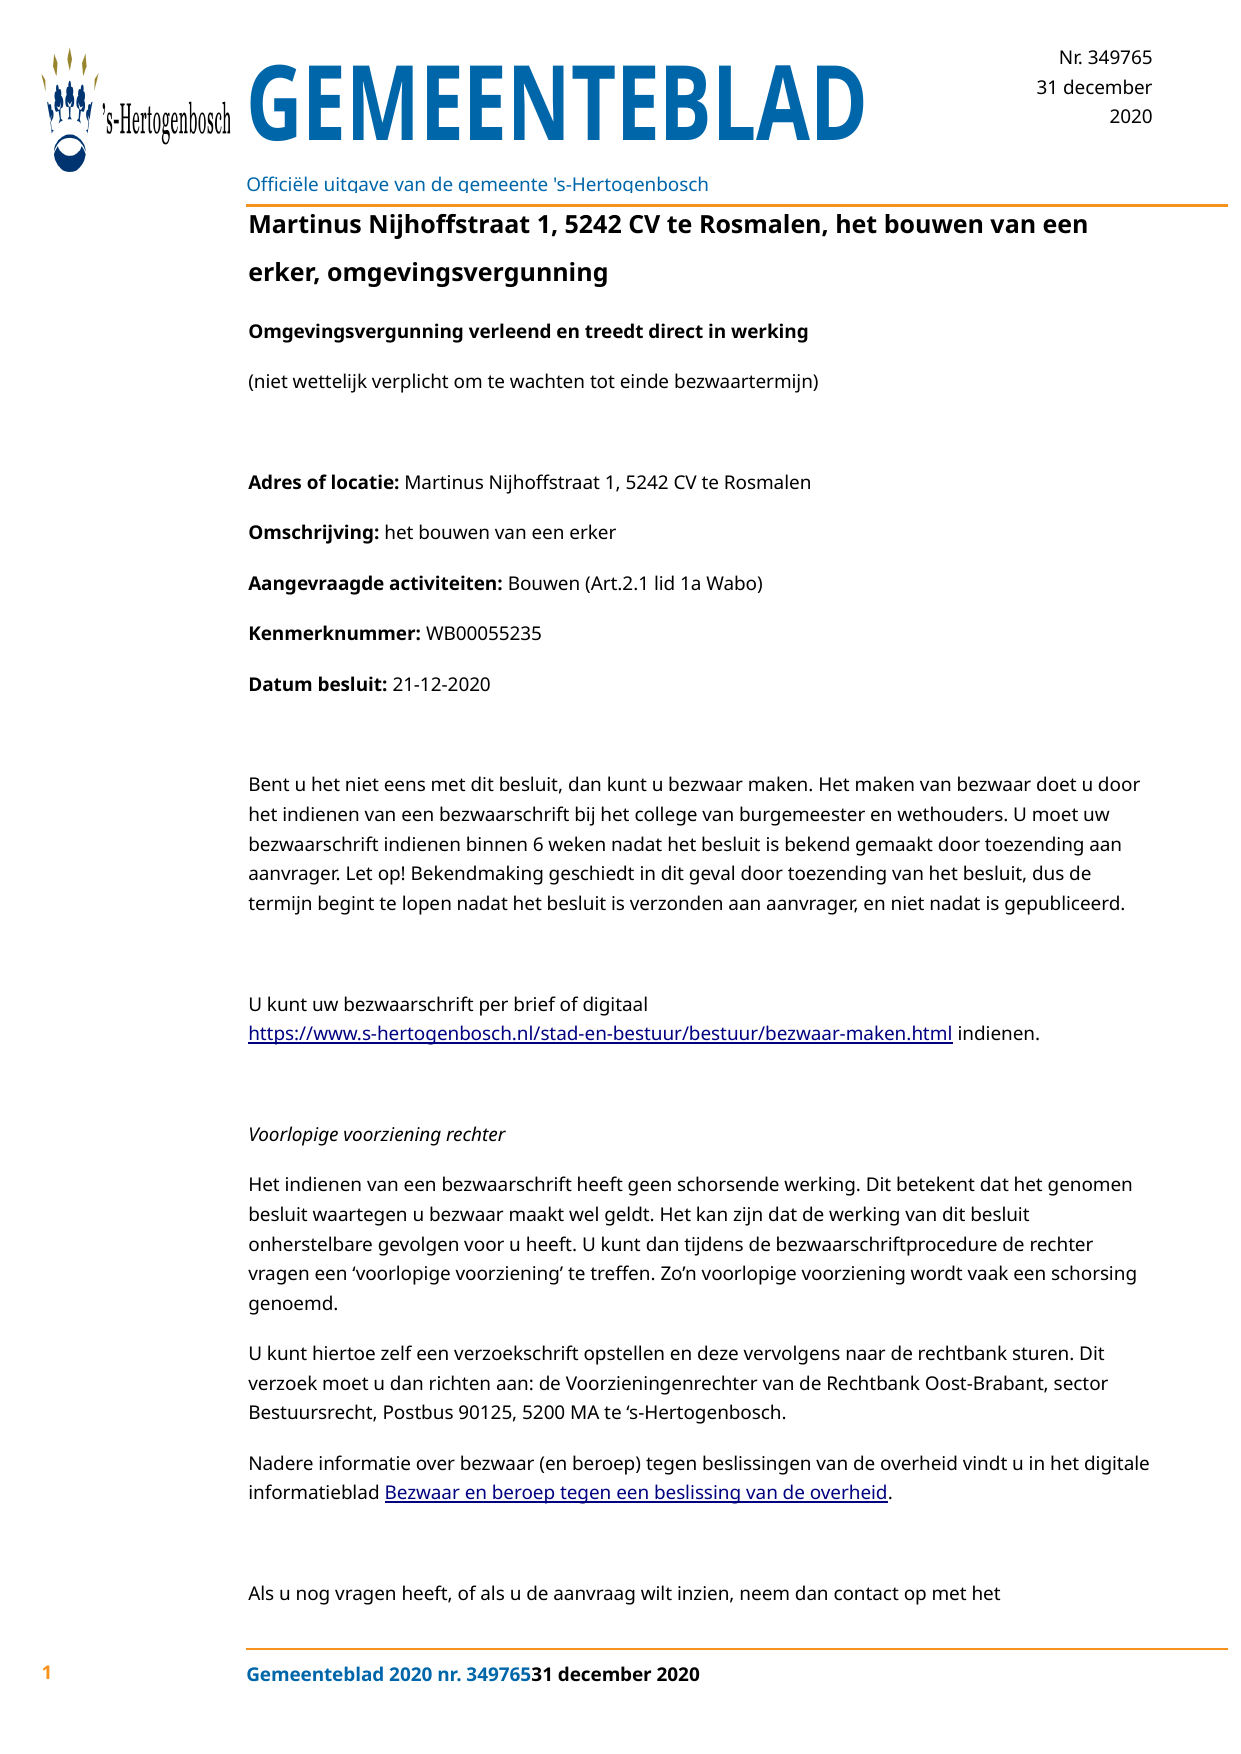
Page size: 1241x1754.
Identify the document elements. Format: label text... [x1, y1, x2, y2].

text Omschrijving: het bouwen van een erker [248, 519, 1152, 545]
text Het indienen van een bezwaarschrift heeft geen schorsende werking. Dit betekent dat het genomen besluit waartegen u bezwaar maakt wel geldt. Het kan zijn dat de werking van dit besluit onherstelbare gevolgen voor u heeft. U kunt dan tijdens de bezwaarschriftprocedure de rechter vragen een ‘voorlopige voorziening’ te treffen. Zo’n voorlopige voorziening wordt vaak een schorsing genoemd. [248, 1172, 1152, 1316]
text Bent u het niet eens met dit besluit, dan kunt u bezwaar maken. Het maken van bezwaar doet u door het indienen van een bezwaarschrift bij het college van burgemeester en wethouders. U moet uw bezwaarschrift indienen binnen 6 weken nadat het besluit is bekend gemaakt door toezending aan aanvrager. Let op! Bekendmaking geschiedt in dit geval door toezending van het besluit, dus de termijn begint te lopen nadat het besluit is verzonden aan aanvrager, en niet nadat is gepubliceerd. [248, 772, 1152, 916]
text U kunt hiertoe zelf een verzoekschrift opstellen en deze vervolgens naar de rechtbank sturen. Dit verzoek moet u dan richten aan: de Voorzieningenrechter van de Rechtbank Oost-Brabant, sector Bestuursrecht, Postbus 90125, 5200 MA te ‘s-Hertogenbosch. [248, 1340, 1152, 1425]
text Omgevingsvergunning verleend en treedt direct in werking [248, 318, 1152, 344]
text (niet wettelijk verplicht om te wachten tot einde bezwaartermijn) [248, 368, 1152, 394]
text Voorlopige voorziening rechter [248, 1121, 1152, 1147]
picture [41, 47, 231, 172]
text Adres of locatie: Martinus Nijhoffstraat 1, 5242 CV te Rosmalen [248, 469, 1152, 495]
text Kenmerknummer: WB00055235 [248, 620, 1152, 646]
text U kunt uw bezwaarschrift per brief of digitaal https://www.s-hertogenbosch.nl/stad-en-bestuur/bestuur/bezwaar-maken.html indienen. [248, 991, 1152, 1046]
text Nadere informatie over bezwaar (en beroep) tegen beslissingen van de overheid vindt u in het digitale informatieblad Bezwaar en beroep tegen een beslissing van de overheid. [248, 1450, 1152, 1505]
text Datum besluit: 21-12-2020 [248, 671, 1152, 697]
text Aangevraagde activiteiten: Bouwen (Art.2.1 lid 1a Wabo) [248, 570, 1152, 596]
text Martinus Nijhoffstraat 1, 5242 CV te Rosmalen, het bouwen van een erker, omgevingsvergunning [248, 207, 1152, 288]
text Als u nog vragen heeft, of als u de aanvraag wilt inzien, neem dan contact op met het [248, 1580, 1152, 1606]
